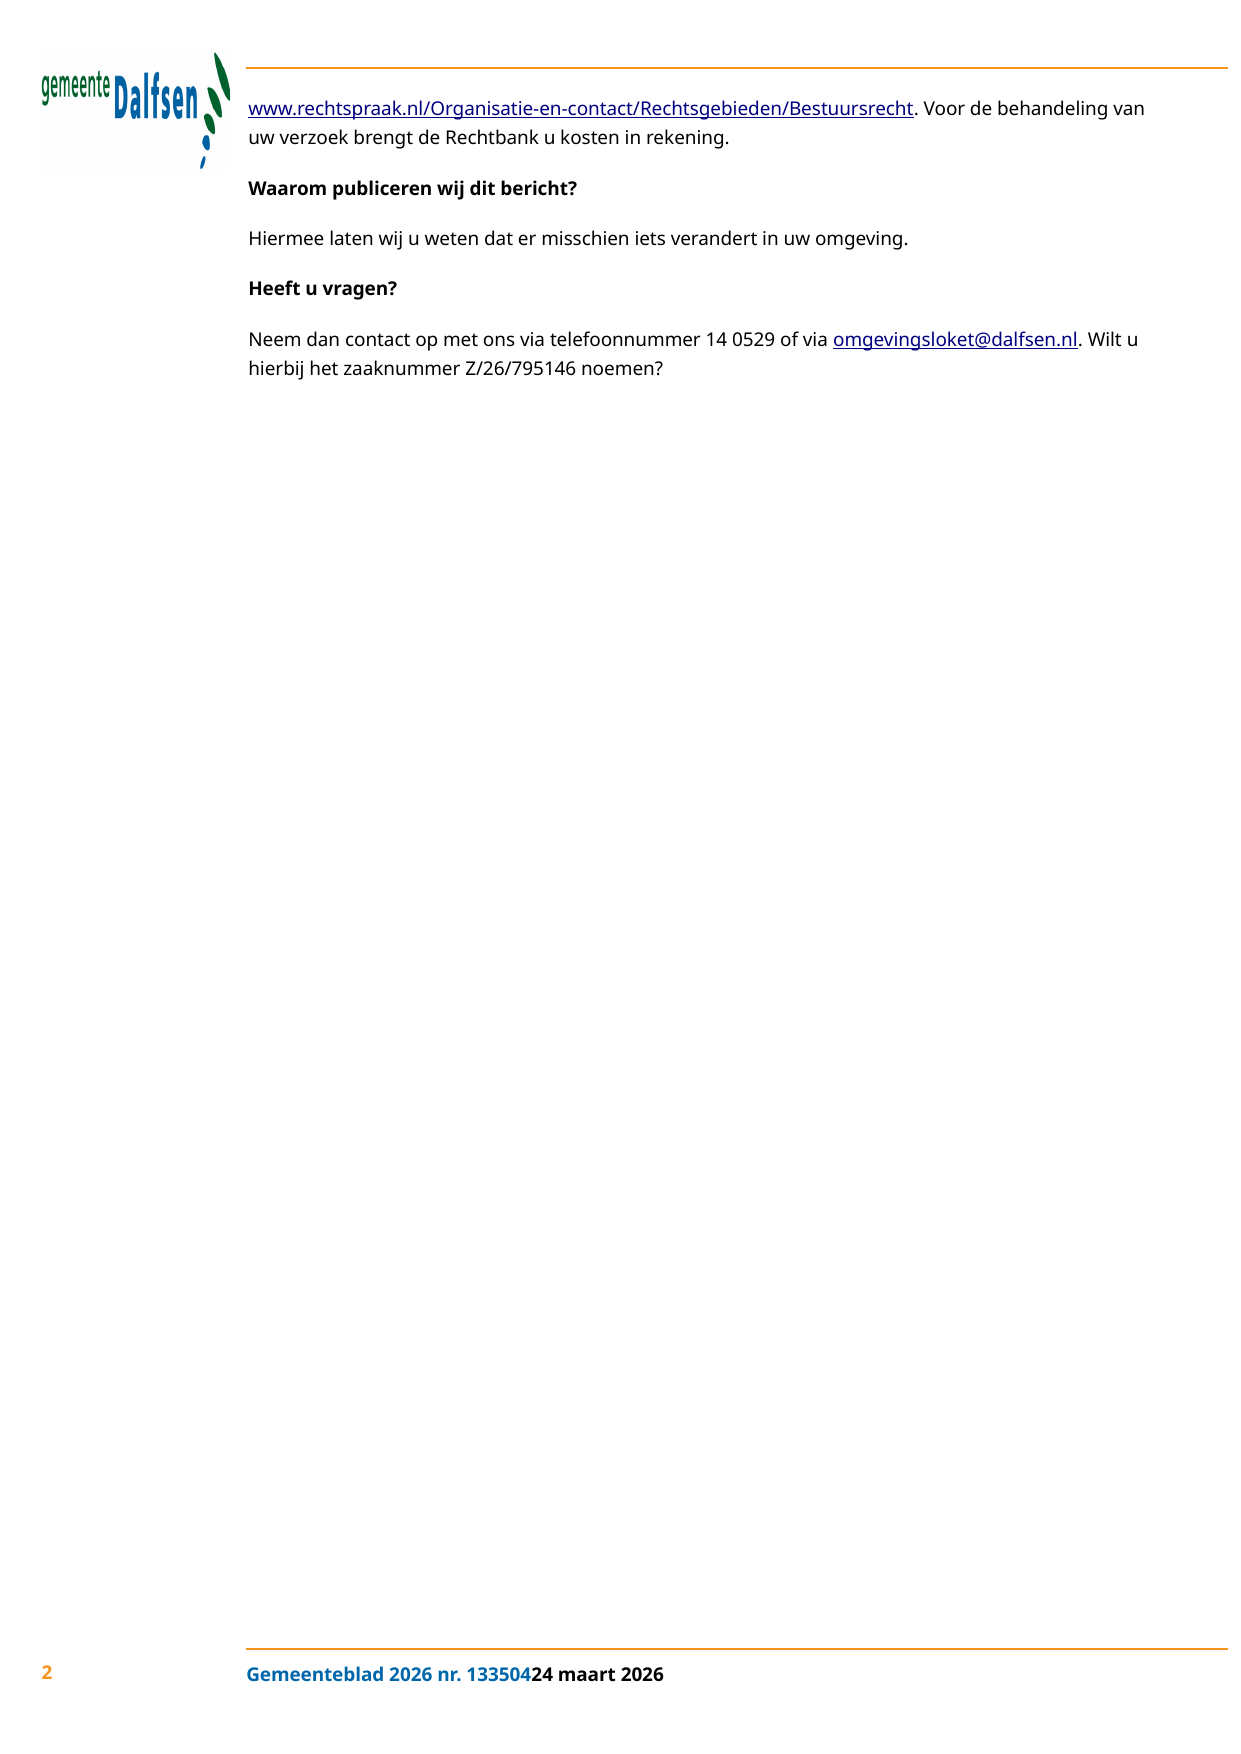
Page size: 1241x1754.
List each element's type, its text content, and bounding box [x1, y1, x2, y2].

picture [41, 47, 231, 172]
text www.rechtspraak.nl/Organisatie-en-contact/Rechtsgebieden/Bestuursrecht. Voor de behandeling van uw verzoek brengt de Rechtbank u kosten in rekening. [248, 95, 1152, 150]
text Hiermee laten wij u weten dat er misschien iets verandert in uw omgeving. [248, 225, 1152, 251]
text Heeft u vragen? [248, 276, 1152, 301]
text Waarom publiceren wij dit bericht? [248, 175, 1152, 201]
text Neem dan contact op met ons via telefoonnummer 14 0529 of via omgevingsloket@dalfsen.nl. Wilt u hierbij het zaaknummer Z/26/795146 noemen? [248, 326, 1152, 381]
